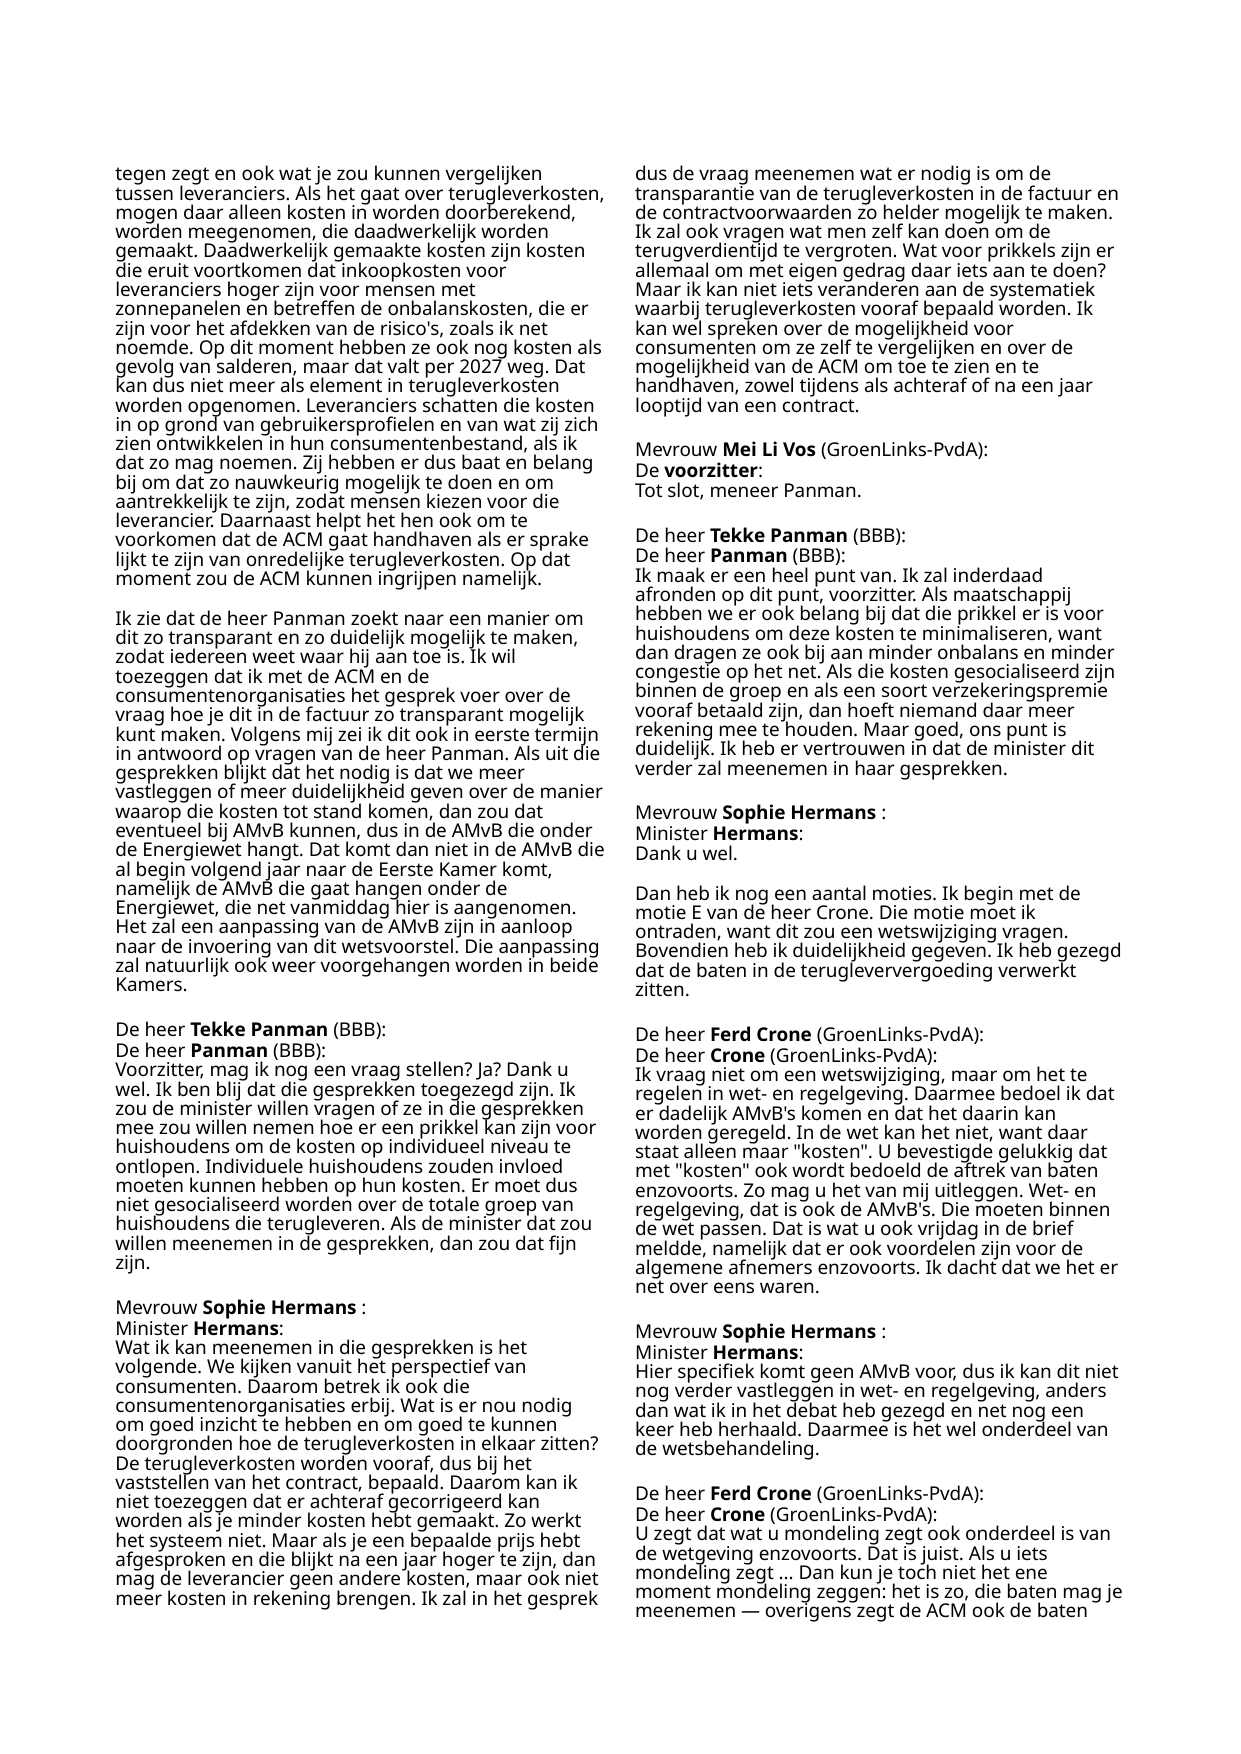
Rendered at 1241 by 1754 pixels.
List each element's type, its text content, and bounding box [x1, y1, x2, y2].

text De heer Ferd Crone (GroenLinks-PvdA): [635, 1021, 1125, 1047]
text Minister Hermans: [635, 1344, 1125, 1363]
text Hier specifiek komt geen AMvB voor, dus ik kan dit niet nog verder vastleggen in wet- en regelgeving, anders dan wat ik in het debat heb gezegd en net nog een keer heb herhaald. Daarmee is het wel onderdeel van de wetsbehandeling. [635, 1363, 1125, 1459]
text Voorzitter, mag ik nog een vraag stellen? Ja? Dank u wel. Ik ben blij dat die gesprekken toegezegd zijn. Ik zou de minister willen vragen of ze in die gesprekken mee zou willen nemen hoe er een prikkel kan zijn voor huishoudens om de kosten op individueel niveau te ontlopen. Individuele huishoudens zouden invloed moeten kunnen hebben op hun kosten. Er moet dus niet gesocialiseerd worden over de totale groep van huishoudens die terugleveren. Als de minister dat zou willen meenemen in de gesprekken, dan zou dat fijn zijn. [115, 1061, 605, 1273]
text Ik vraag niet om een wetswijziging, maar om het te regelen in wet- en regelgeving. Daarmee bedoel ik dat er dadelijk AMvB's komen en dat het daarin kan worden geregeld. In de wet kan het niet, want daar staat alleen maar "kosten". U bevestigde gelukkig dat met "kosten" ook wordt bedoeld de aftrek van baten enzovoorts. Zo mag u het van mij uitleggen. Wet- en regelgeving, dat is ook de AMvB's. Die moeten binnen de wet passen. Dat is wat u ook vrijdag in de brief meldde, namelijk dat er ook voordelen zijn voor de algemene afnemers enzovoorts. Ik dacht dat we het er net over eens waren. [635, 1066, 1125, 1297]
text Mevrouw Sophie Hermans : [635, 799, 1125, 825]
text Wat ik kan meenemen in die gesprekken is het volgende. We kijken vanuit het perspectief van consumenten. Daarom betrek ik ook die consumentenorganisaties erbij. Wat is er nou nodig om goed inzicht te hebben en om goed te kunnen doorgronden hoe de terugleverkosten in elkaar zitten? De terugleverkosten worden vooraf, dus bij het vaststellen van het contract, bepaald. Daarom kan ik niet toezeggen dat er achteraf gecorrigeerd kan worden als je minder kosten hebt gemaakt. Zo werkt het systeem niet. Maar als je een bepaalde prijs hebt afgesproken en die blijkt na een jaar hoger te zijn, dan mag de leverancier geen andere kosten, maar ook niet meer kosten in rekening brengen. Ik zal in het gesprek [115, 1339, 605, 1609]
text De heer Crone (GroenLinks-PvdA): [635, 1506, 1125, 1525]
text Ik zie dat de heer Panman zoekt naar een manier om dit zo transparant en zo duidelijk mogelijk te maken, zodat iedereen weet waar hij aan toe is. Ik wil toezeggen dat ik met de ACM en de consumentenorganisaties het gesprek voer over de vraag hoe je dit in de factuur zo transparant mogelijk kunt maken. Volgens mij zei ik dit ook in eerste termijn in antwoord op vragen van de heer Panman. Als uit die gesprekken blijkt dat het nodig is dat we meer vastleggen of meer duidelijkheid geven over de manier waarop die kosten tot stand komen, dan zou dat eventueel bij AMvB kunnen, dus in de AMvB die onder de Energiewet hangt. Dat komt dan niet in de AMvB die al begin volgend jaar naar de Eerste Kamer komt, namelijk de AMvB die gaat hangen onder de Energiewet, die net vanmiddag hier is aangenomen. Het zal een aanpassing van de AMvB zijn in aanloop naar de invoering van dit wetsvoorstel. Die aanpassing zal natuurlijk ook weer voorgehangen worden in beide Kamers. [115, 610, 605, 995]
text Mevrouw Sophie Hermans : [115, 1294, 605, 1320]
text De heer Panman (BBB): [635, 547, 1125, 567]
text De heer Crone (GroenLinks-PvdA): [635, 1047, 1125, 1066]
text Minister Hermans: [115, 1320, 605, 1339]
text Ik maak er een heel punt van. Ik zal inderdaad afronden op dit punt, voorzitter. Als maatschappij hebben we er ook belang bij dat die prikkel er is voor huishoudens om deze kosten te minimaliseren, want dan dragen ze ook bij aan minder onbalans en minder congestie op het net. Als die kosten gesocialiseerd zijn binnen de groep en als een soort verzekeringspremie vooraf betaald zijn, dan hoeft niemand daar meer rekening mee te houden. Maar goed, ons punt is duidelijk. Ik heb er vertrouwen in dat de minister dit verder zal meenemen in haar gesprekken. [635, 567, 1125, 779]
text De heer Panman (BBB): [115, 1042, 605, 1061]
text De voorzitter: [635, 462, 1125, 482]
text Dank u wel. [635, 844, 1125, 864]
text Dan heb ik nog een aantal moties. Ik begin met de motie E van de heer Crone. Die motie moet ik ontraden, want dit zou een wetswijziging vragen. Bovendien heb ik duidelijkheid gegeven. Ik heb gezegd dat de baten in de terugleververgoeding verwerkt zitten. [635, 884, 1125, 1000]
text Mevrouw Mei Li Vos (GroenLinks-PvdA): [635, 437, 1125, 462]
text De heer Tekke Panman (BBB): [635, 522, 1125, 547]
text dus de vraag meenemen wat er nodig is om de transparantie van de terugleverkosten in de factuur en de contractvoorwaarden zo helder mogelijk te maken. Ik zal ook vragen wat men zelf kan doen om de terugverdientijd te vergroten. Wat voor prikkels zijn er allemaal om met eigen gedrag daar iets aan te doen? Maar ik kan niet iets veranderen aan de systematiek waarbij terugleverkosten vooraf bepaald worden. Ik kan wel spreken over de mogelijkheid voor consumenten om ze zelf te vergelijken en over de mogelijkheid van de ACM om toe te zien en te handhaven, zowel tijdens als achteraf of na een jaar looptijd van een contract. [635, 165, 1125, 416]
text Tot slot, meneer Panman. [635, 482, 1125, 501]
text U zegt dat wat u mondeling zegt ook onderdeel is van de wetgeving enzovoorts. Dat is juist. Als u iets mondeling zegt ... Dan kun je toch niet het ene moment mondeling zeggen: het is zo, die baten mag je meenemen — overigens zegt de ACM ook de baten [635, 1525, 1125, 1622]
text Mevrouw Sophie Hermans : [635, 1318, 1125, 1344]
text De heer Tekke Panman (BBB): [115, 1016, 605, 1042]
text Minister Hermans: [635, 825, 1125, 844]
text tegen zegt en ook wat je zou kunnen vergelijken tussen leveranciers. Als het gaat over terugleverkosten, mogen daar alleen kosten in worden doorberekend, worden meegenomen, die daadwerkelijk worden gemaakt. Daadwerkelijk gemaakte kosten zijn kosten die eruit voortkomen dat inkoopkosten voor leveranciers hoger zijn voor mensen met zonnepanelen en betreffen de onbalanskosten, die er zijn voor het afdekken van de risico's, zoals ik net noemde. Op dit moment hebben ze ook nog kosten als gevolg van salderen, maar dat valt per 2027 weg. Dat kan dus niet meer als element in terugleverkosten worden opgenomen. Leveranciers schatten die kosten in op grond van gebruikersprofielen en van wat zij zich zien ontwikkelen in hun consumentenbestand, als ik dat zo mag noemen. Zij hebben er dus baat en belang bij om dat zo nauwkeurig mogelijk te doen en om aantrekkelijk te zijn, zodat mensen kiezen voor die leverancier. Daarnaast helpt het hen ook om te voorkomen dat de ACM gaat handhaven als er sprake lijkt te zijn van onredelijke terugleverkosten. Op dat moment zou de ACM kunnen ingrijpen namelijk. [115, 165, 605, 589]
text De heer Ferd Crone (GroenLinks-PvdA): [635, 1480, 1125, 1506]
